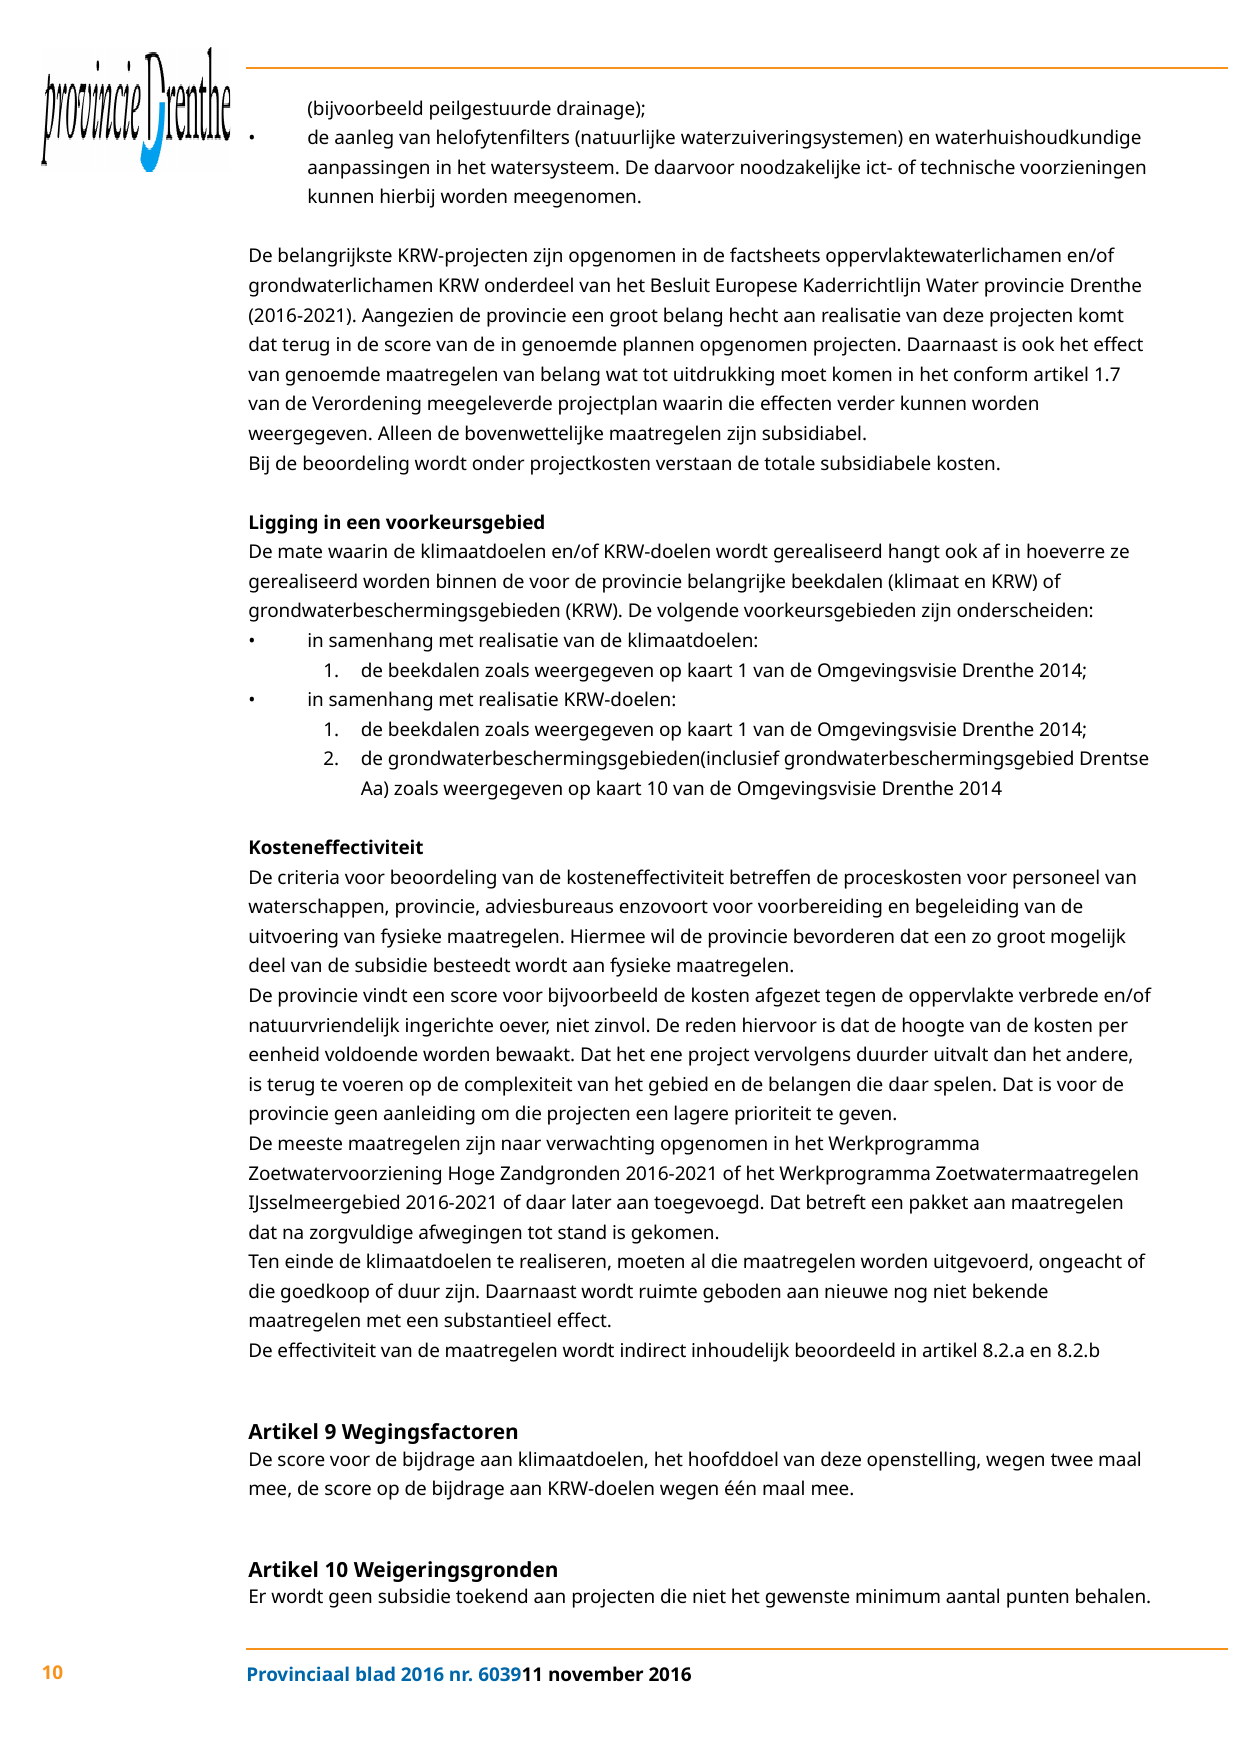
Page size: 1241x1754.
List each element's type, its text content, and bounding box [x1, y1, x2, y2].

text Artikel 9 Wegingsfactoren [248, 1417, 1152, 1446]
list (bijvoorbeeld peilgestuurde drainage); [248, 95, 1152, 121]
text Bij de beoordeling wordt onder projectkosten verstaan de totale subsidiabele kosten. [248, 450, 1152, 476]
text De mate waarin de klimaatdoelen en/of KRW-doelen wordt gerealiseerd hangt ook af in hoeverre ze gerealiseerd worden binnen de voor de provincie belangrijke beekdalen (klimaat en KRW) of grondwaterbeschermingsgebieden (KRW). De volgende voorkeursgebieden zijn onderscheiden: [248, 538, 1152, 623]
text Artikel 10 Weigeringsgronden [248, 1555, 1152, 1584]
text De criteria voor beoordeling van de kosteneffectiviteit betreffen de proceskosten voor personeel van waterschappen, provincie, adviesbureaus enzovoort voor voorbereiding en begeleiding van de uitvoering van fysieke maatregelen. Hiermee wil de provincie bevorderen dat een zo groot mogelijk deel van de subsidie besteedt wordt aan fysieke maatregelen. [248, 864, 1152, 978]
list de aanleg van helofytenfilters (natuurlijke waterzuiveringsystemen) en waterhuishoudkundige aanpassingen in het watersysteem. De daarvoor noodzakelijke ict- of technische voorzieningen kunnen hierbij worden meegenomen. [248, 124, 1152, 209]
text Ten einde de klimaatdoelen te realiseren, moeten al die maatregelen worden uitgevoerd, ongeacht of die goedkoop of duur zijn. Daarnaast wordt ruimte geboden aan nieuwe nog niet bekende maatregelen met een substantieel effect. [248, 1248, 1152, 1333]
text Er wordt geen subsidie toekend aan projecten die niet het gewenste minimum aantal punten behalen. [248, 1584, 1152, 1609]
picture [41, 47, 231, 172]
text Kosteneffectiviteit [248, 834, 1152, 860]
list in samenhang met realisatie van de klimaatdoelen: [248, 627, 1152, 653]
text De effectiviteit van de maatregelen wordt indirect inhoudelijk beoordeeld in artikel 8.2.a en 8.2.b [248, 1337, 1152, 1363]
list de grondwaterbeschermingsgebieden(inclusief grondwaterbeschermingsgebied Drentse Aa) zoals weergegeven op kaart 10 van de Omgevingsvisie Drenthe 2014 [323, 746, 1152, 801]
list in samenhang met realisatie KRW-doelen: [248, 686, 1152, 712]
text De score voor de bijdrage aan klimaatdoelen, het hoofddoel van deze openstelling, wegen twee maal mee, de score op de bijdrage aan KRW-doelen wegen één maal mee. [248, 1446, 1152, 1501]
text De provincie vindt een score voor bijvoorbeeld de kosten afgezet tegen de oppervlakte verbrede en/of natuurvriendelijk ingerichte oever, niet zinvol. De reden hiervoor is dat de hoogte van de kosten per eenheid voldoende worden bewaakt. Dat het ene project vervolgens duurder uitvalt dan het andere, is terug te voeren op de complexiteit van het gebied en de belangen die daar spelen. Dat is voor de provincie geen aanleiding om die projecten een lagere prioriteit te geven. [248, 982, 1152, 1126]
text De meeste maatregelen zijn naar verwachting opgenomen in het Werkprogramma Zoetwatervoorziening Hoge Zandgronden 2016-2021 of het Werkprogramma Zoetwatermaatregelen IJsselmeergebied 2016-2021 of daar later aan toegevoegd. Dat betreft een pakket aan maatregelen dat na zorgvuldige afwegingen tot stand is gekomen. [248, 1130, 1152, 1245]
text Ligging in een voorkeursgebied [248, 509, 1152, 535]
text De belangrijkste KRW-projecten zijn opgenomen in de factsheets oppervlaktewaterlichamen en/of grondwaterlichamen KRW onderdeel van het Besluit Europese Kaderrichtlijn Water provincie Drenthe (2016-2021). Aangezien de provincie een groot belang hecht aan realisatie van deze projecten komt dat terug in de score van de in genoemde plannen opgenomen projecten. Daarnaast is ook het effect van genoemde maatregelen van belang wat tot uitdrukking moet komen in het conform artikel 1.7 van de Verordening meegeleverde projectplan waarin die effecten verder kunnen worden weergegeven. Alleen de bovenwettelijke maatregelen zijn subsidiabel. [248, 243, 1152, 446]
list de beekdalen zoals weergegeven op kaart 1 van de Omgevingsvisie Drenthe 2014; [323, 716, 1152, 742]
list de beekdalen zoals weergegeven op kaart 1 van de Omgevingsvisie Drenthe 2014; [323, 657, 1152, 683]
